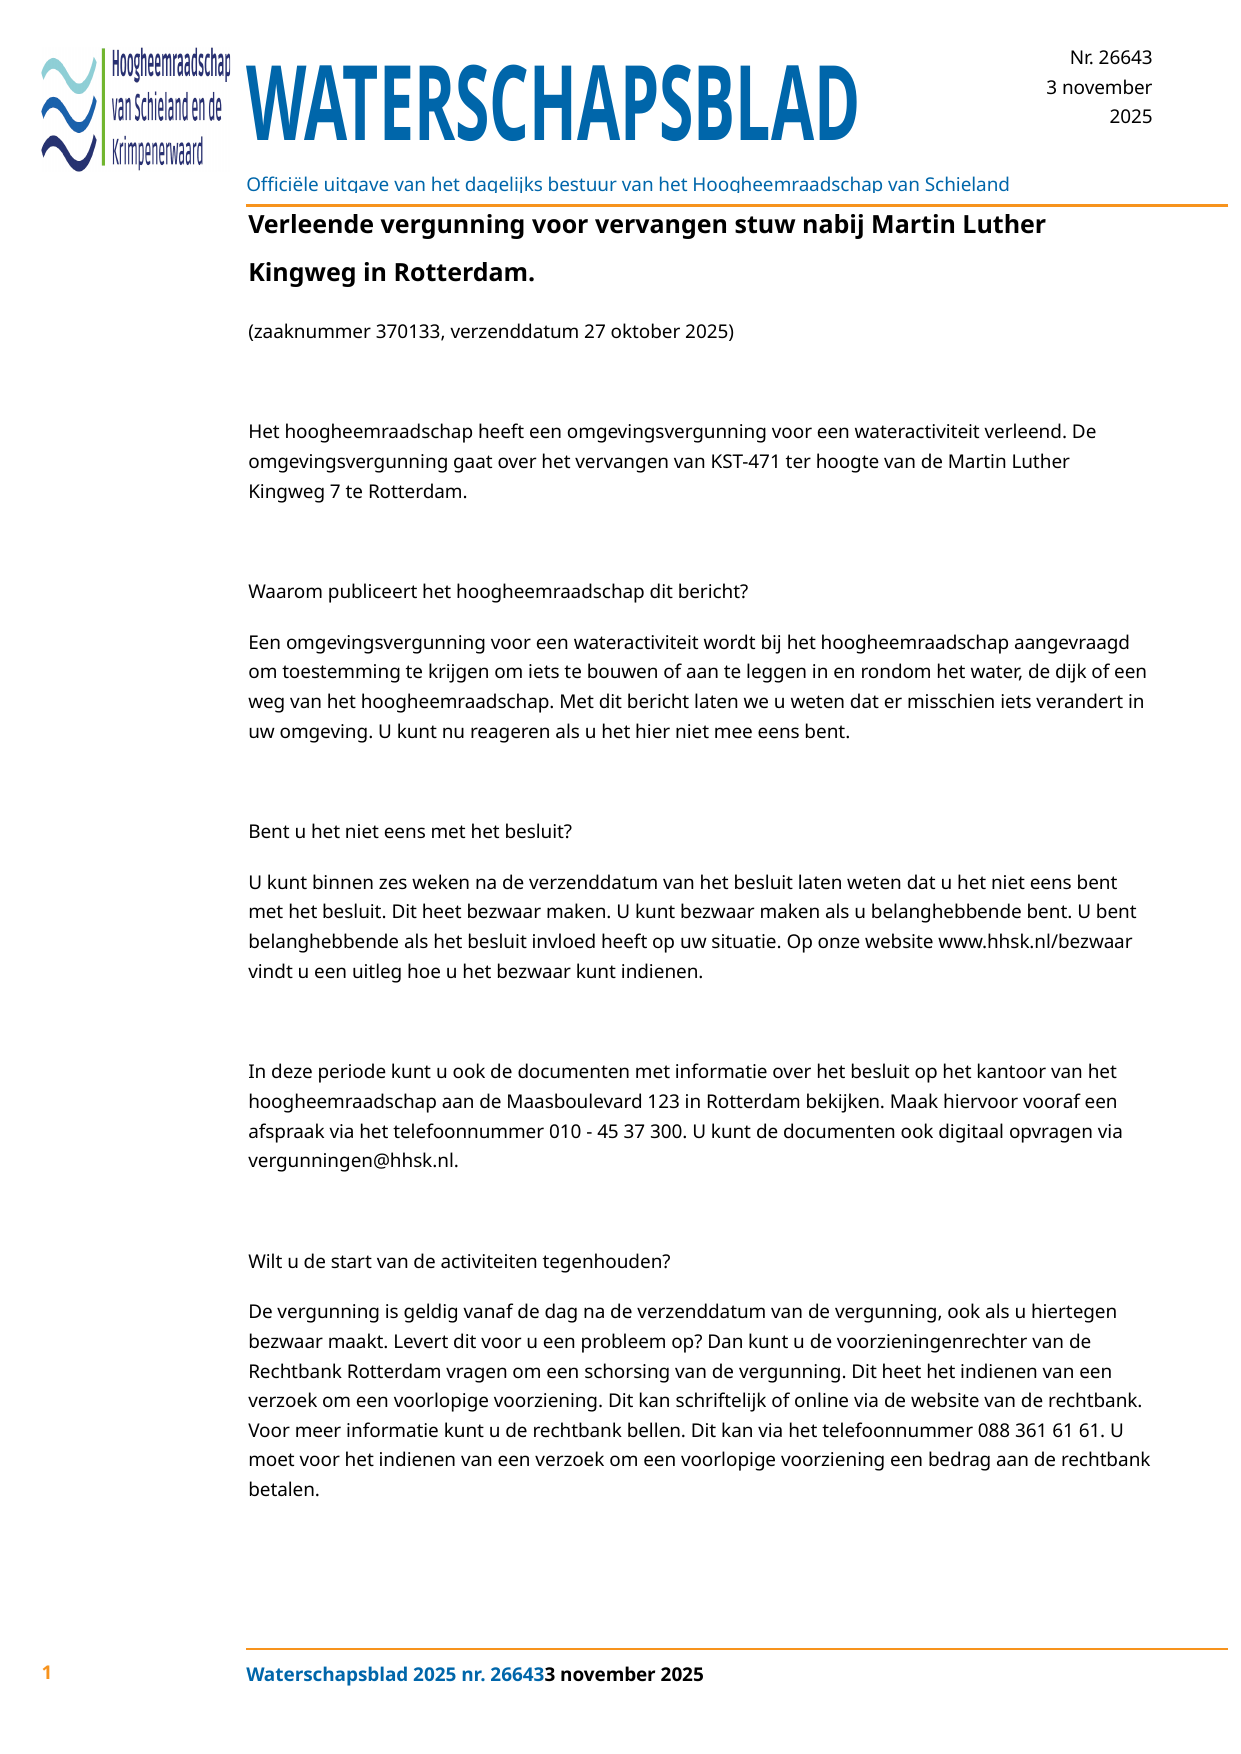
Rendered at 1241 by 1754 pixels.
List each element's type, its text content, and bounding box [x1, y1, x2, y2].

text Een omgevingsvergunning voor een wateractiviteit wordt bij het hoogheemraadschap aangevraagd om toestemming te krijgen om iets te bouwen of aan te leggen in en rondom het water, de dijk of een weg van het hoogheemraadschap. Met dit bericht laten we u weten dat er misschien iets verandert in uw omgeving. U kunt nu reageren als u het hier niet mee eens bent. [248, 629, 1152, 744]
text De vergunning is geldig vanaf de dag na de verzenddatum van de vergunning, ook als u hiertegen bezwaar maakt. Levert dit voor u een probleem op? Dan kunt u de voorzieningenrechter van de Rechtbank Rotterdam vragen om een schorsing van de vergunning. Dit heet het indienen van een verzoek om een voorlopige voorziening. Dit kan schriftelijk of online via de website van de rechtbank. Voor meer informatie kunt u de rechtbank bellen. Dit kan via het telefoonnummer 088 361 61 61. U moet voor het indienen van een verzoek om een voorlopige voorziening een bedrag aan de rechtbank betalen. [248, 1299, 1152, 1502]
text In deze periode kunt u ook de documenten met informatie over het besluit op het kantoor van het hoogheemraadschap aan de Maasboulevard 123 in Rotterdam bekijken. Maak hiervoor vooraf een afspraak via het telefoonnummer 010 - 45 37 300. U kunt de documenten ook digitaal opvragen via vergunningen@hhsk.nl. [248, 1059, 1152, 1173]
text Verleende vergunning voor vervangen stuw nabij Martin Luther Kingweg in Rotterdam. [248, 207, 1152, 288]
text (zaaknummer 370133, verzenddatum 27 oktober 2025) [248, 318, 1152, 344]
picture [41, 47, 231, 172]
text U kunt binnen zes weken na de verzenddatum van het besluit laten weten dat u het niet eens bent met het besluit. Dit heet bezwaar maken. U kunt bezwaar maken als u belanghebbende bent. U bent belanghebbende als het besluit invloed heeft op uw situatie. Op onze website www.hhsk.nl/bezwaar vindt u een uitleg hoe u het bezwaar kunt indienen. [248, 869, 1152, 984]
text Waarom publiceert het hoogheemraadschap dit bericht? [248, 579, 1152, 604]
text Het hoogheemraadschap heeft een omgevingsvergunning voor een wateractiviteit verleend. De omgevingsvergunning gaat over het vervangen van KST-471 ter hoogte van de Martin Luther Kingweg 7 te Rotterdam. [248, 419, 1152, 504]
text Wilt u de start van de activiteiten tegenhouden? [248, 1248, 1152, 1274]
text Bent u het niet eens met het besluit? [248, 819, 1152, 844]
